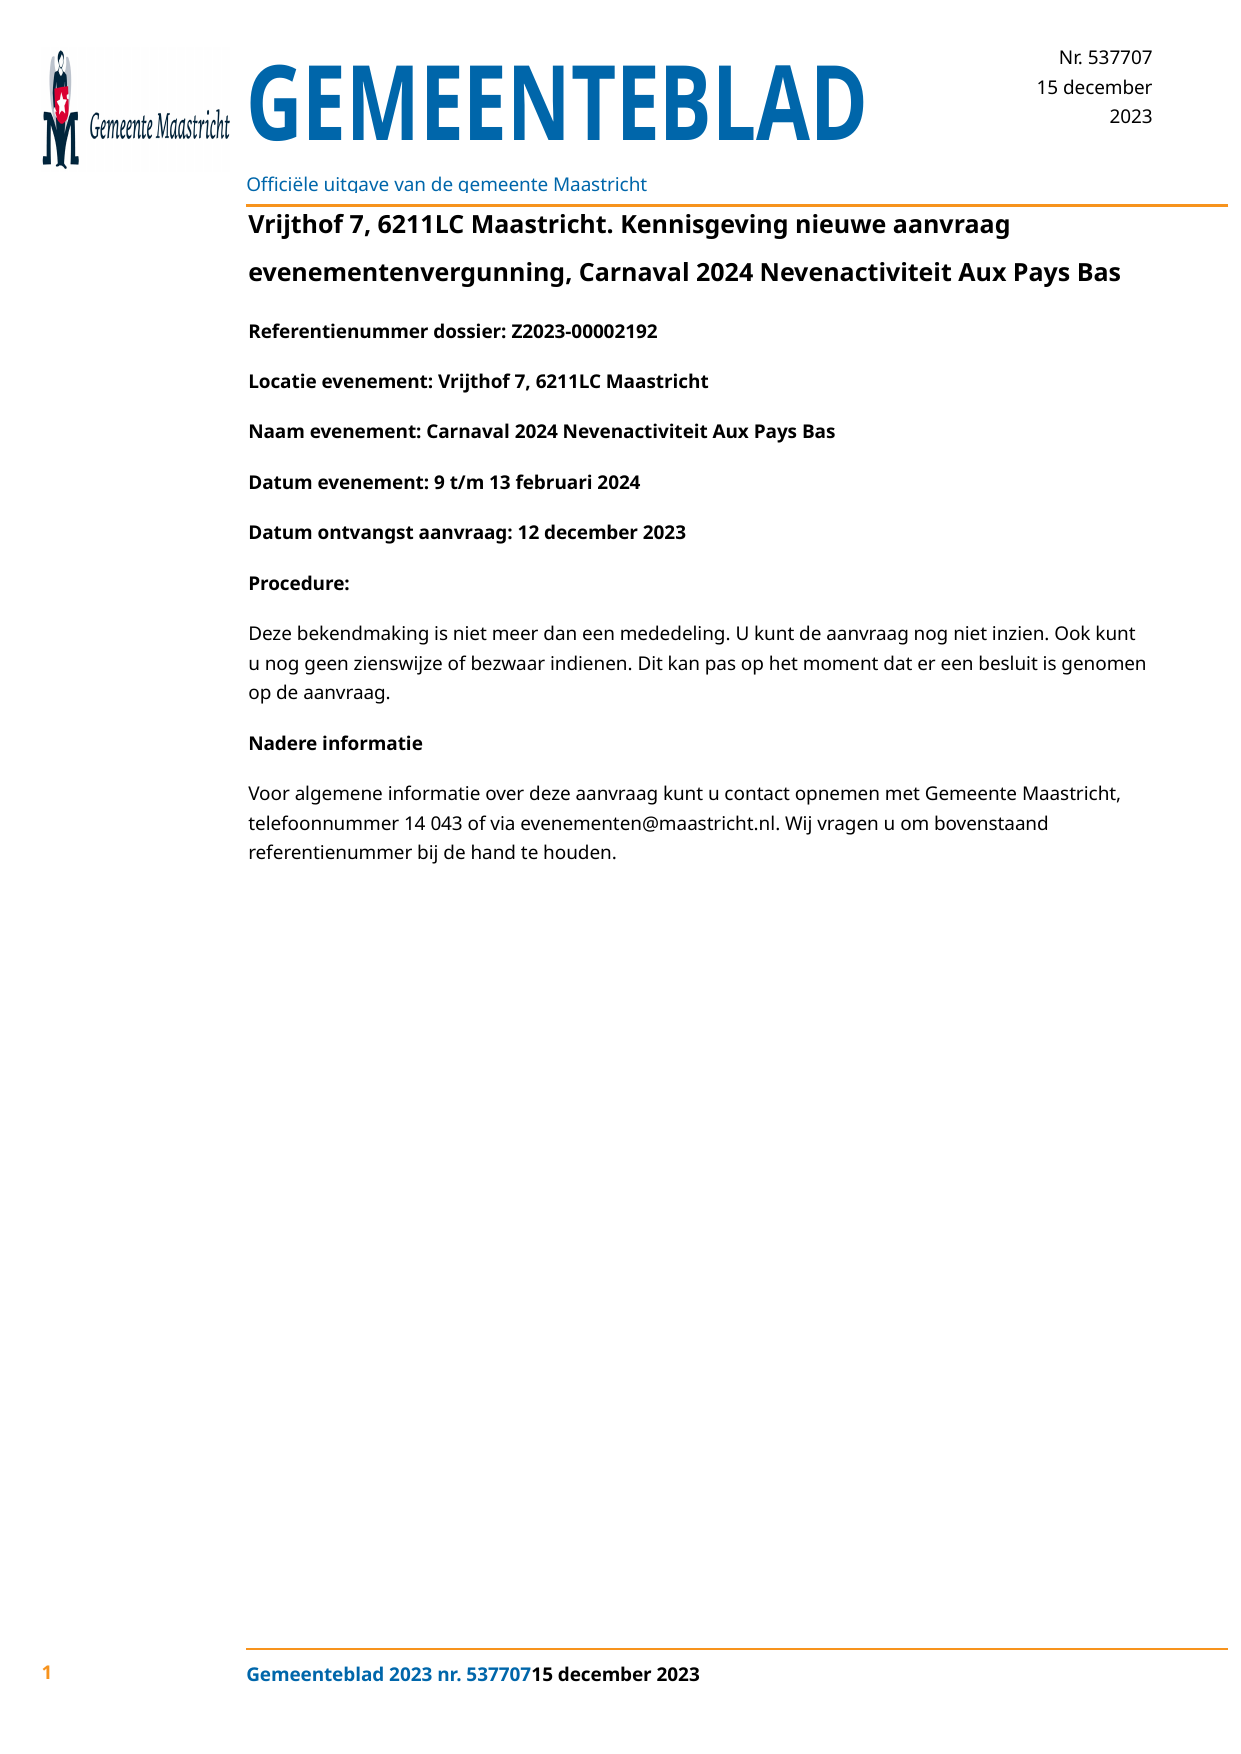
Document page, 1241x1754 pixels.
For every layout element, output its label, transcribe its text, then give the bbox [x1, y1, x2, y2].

picture [41, 47, 231, 172]
text Voor algemene informatie over deze aanvraag kunt u contact opnemen met Gemeente Maastricht, telefoonnummer 14 043 of via evenementen@maastricht.nl. Wij vragen u om bovenstaand referentienummer bij de hand te houden. [248, 780, 1152, 865]
text Procedure: [248, 570, 1152, 596]
text Naam evenement: Carnaval 2024 Nevenactiviteit Aux Pays Bas [248, 419, 1152, 444]
text Deze bekendmaking is niet meer dan een mededeling. U kunt de aanvraag nog niet inzien. Ook kunt u nog geen zienswijze of bezwaar indienen. Dit kan pas op het moment dat er een besluit is genomen op de aanvraag. [248, 620, 1152, 705]
text Locatie evenement: Vrijthof 7, 6211LC Maastricht [248, 368, 1152, 394]
text Datum evenement: 9 t/m 13 februari 2024 [248, 469, 1152, 495]
text Vrijthof 7, 6211LC Maastricht. Kennisgeving nieuwe aanvraag evenementenvergunning, Carnaval 2024 Nevenactiviteit Aux Pays Bas [248, 207, 1152, 288]
text Referentienummer dossier: Z2023-00002192 [248, 318, 1152, 344]
text Datum ontvangst aanvraag: 12 december 2023 [248, 519, 1152, 545]
text Nadere informatie [248, 730, 1152, 756]
